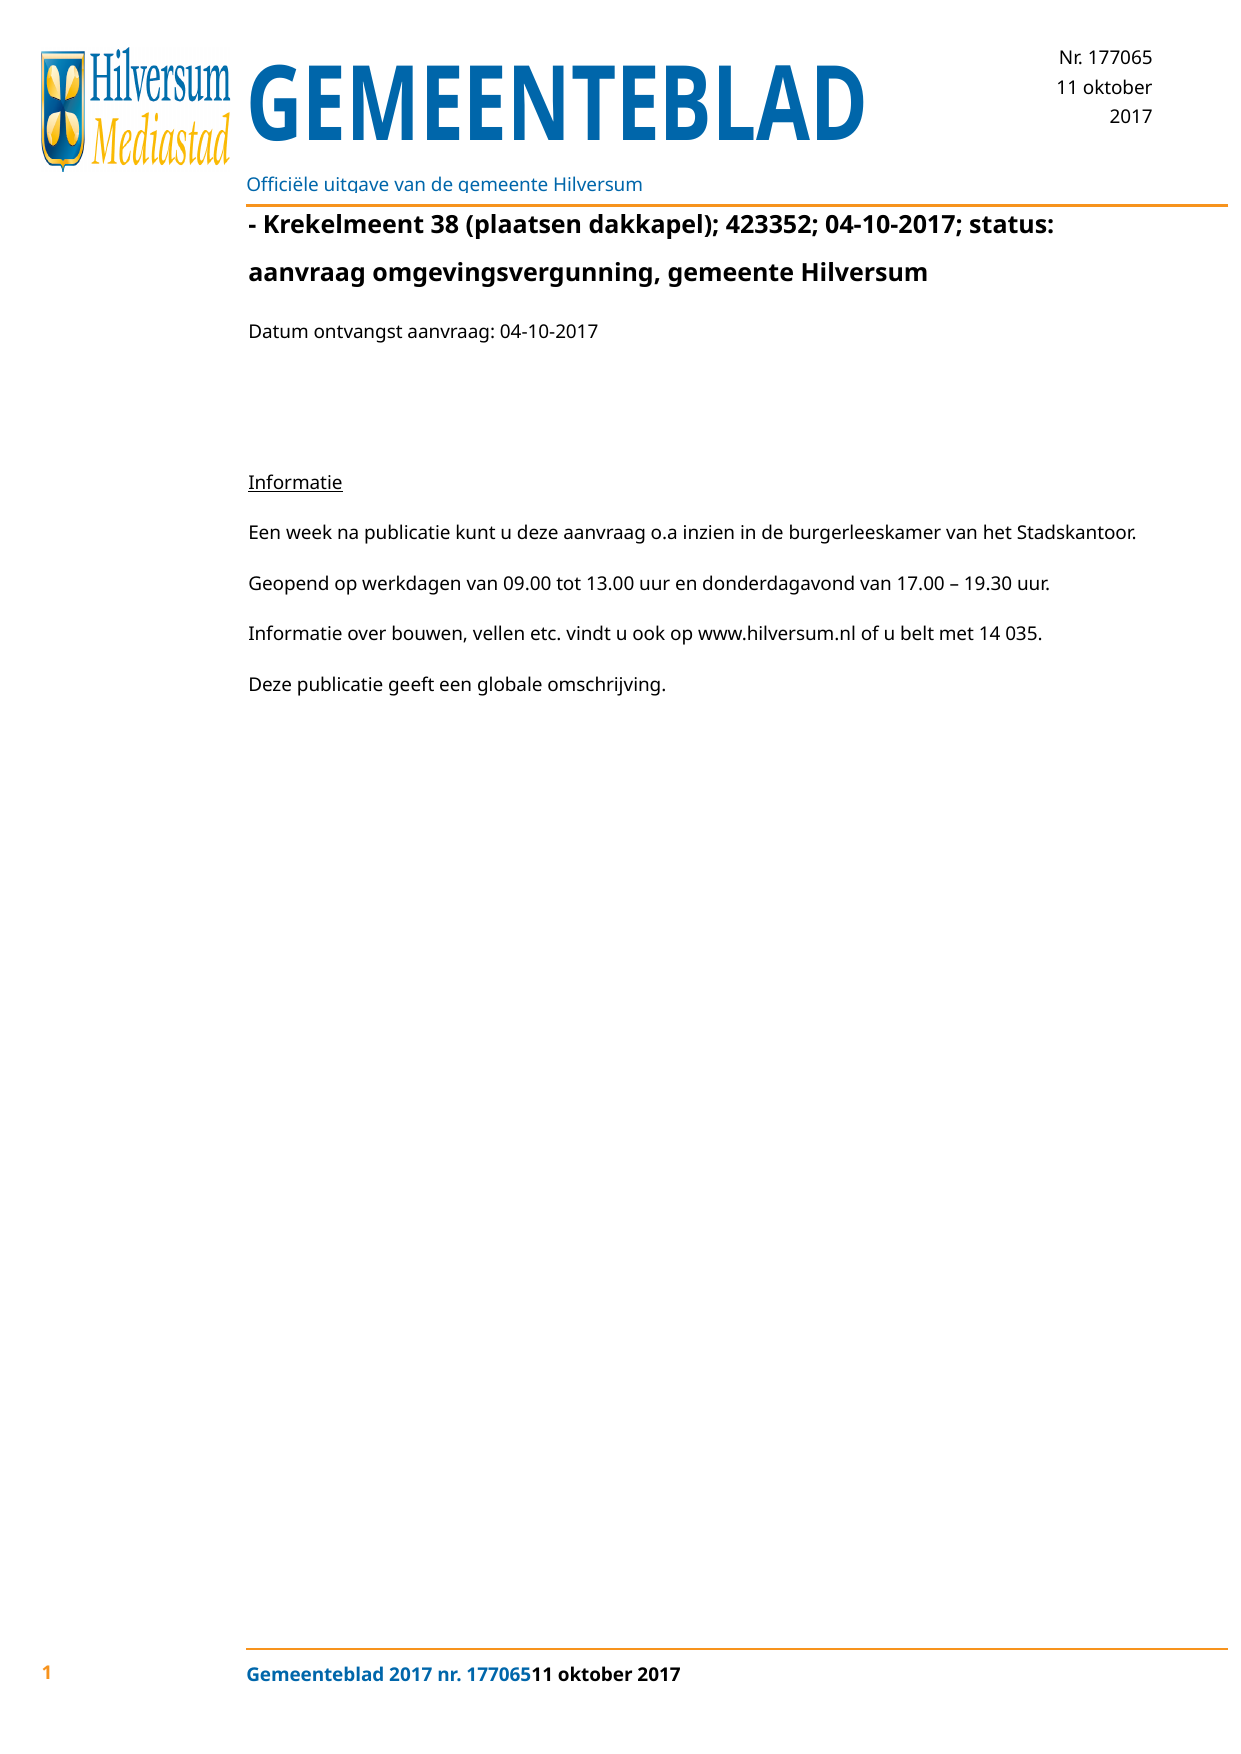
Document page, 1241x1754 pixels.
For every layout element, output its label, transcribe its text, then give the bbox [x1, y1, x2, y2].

text - Krekelmeent 38 (plaatsen dakkapel); 423352; 04-10-2017; status: aanvraag omgevingsvergunning, gemeente Hilversum [248, 207, 1152, 288]
text Informatie [248, 469, 1152, 495]
text Een week na publicatie kunt u deze aanvraag o.a inzien in de burgerleeskamer van het Stadskantoor. [248, 519, 1152, 545]
text Geopend op werkdagen van 09.00 tot 13.00 uur en donderdagavond van 17.00 – 19.30 uur. [248, 570, 1152, 596]
picture [41, 47, 231, 172]
text Deze publicatie geeft een globale omschrijving. [248, 671, 1152, 697]
text Datum ontvangst aanvraag: 04-10-2017 [248, 318, 1152, 344]
text Informatie over bouwen, vellen etc. vindt u ook op www.hilversum.nl of u belt met 14 035. [248, 620, 1152, 646]
